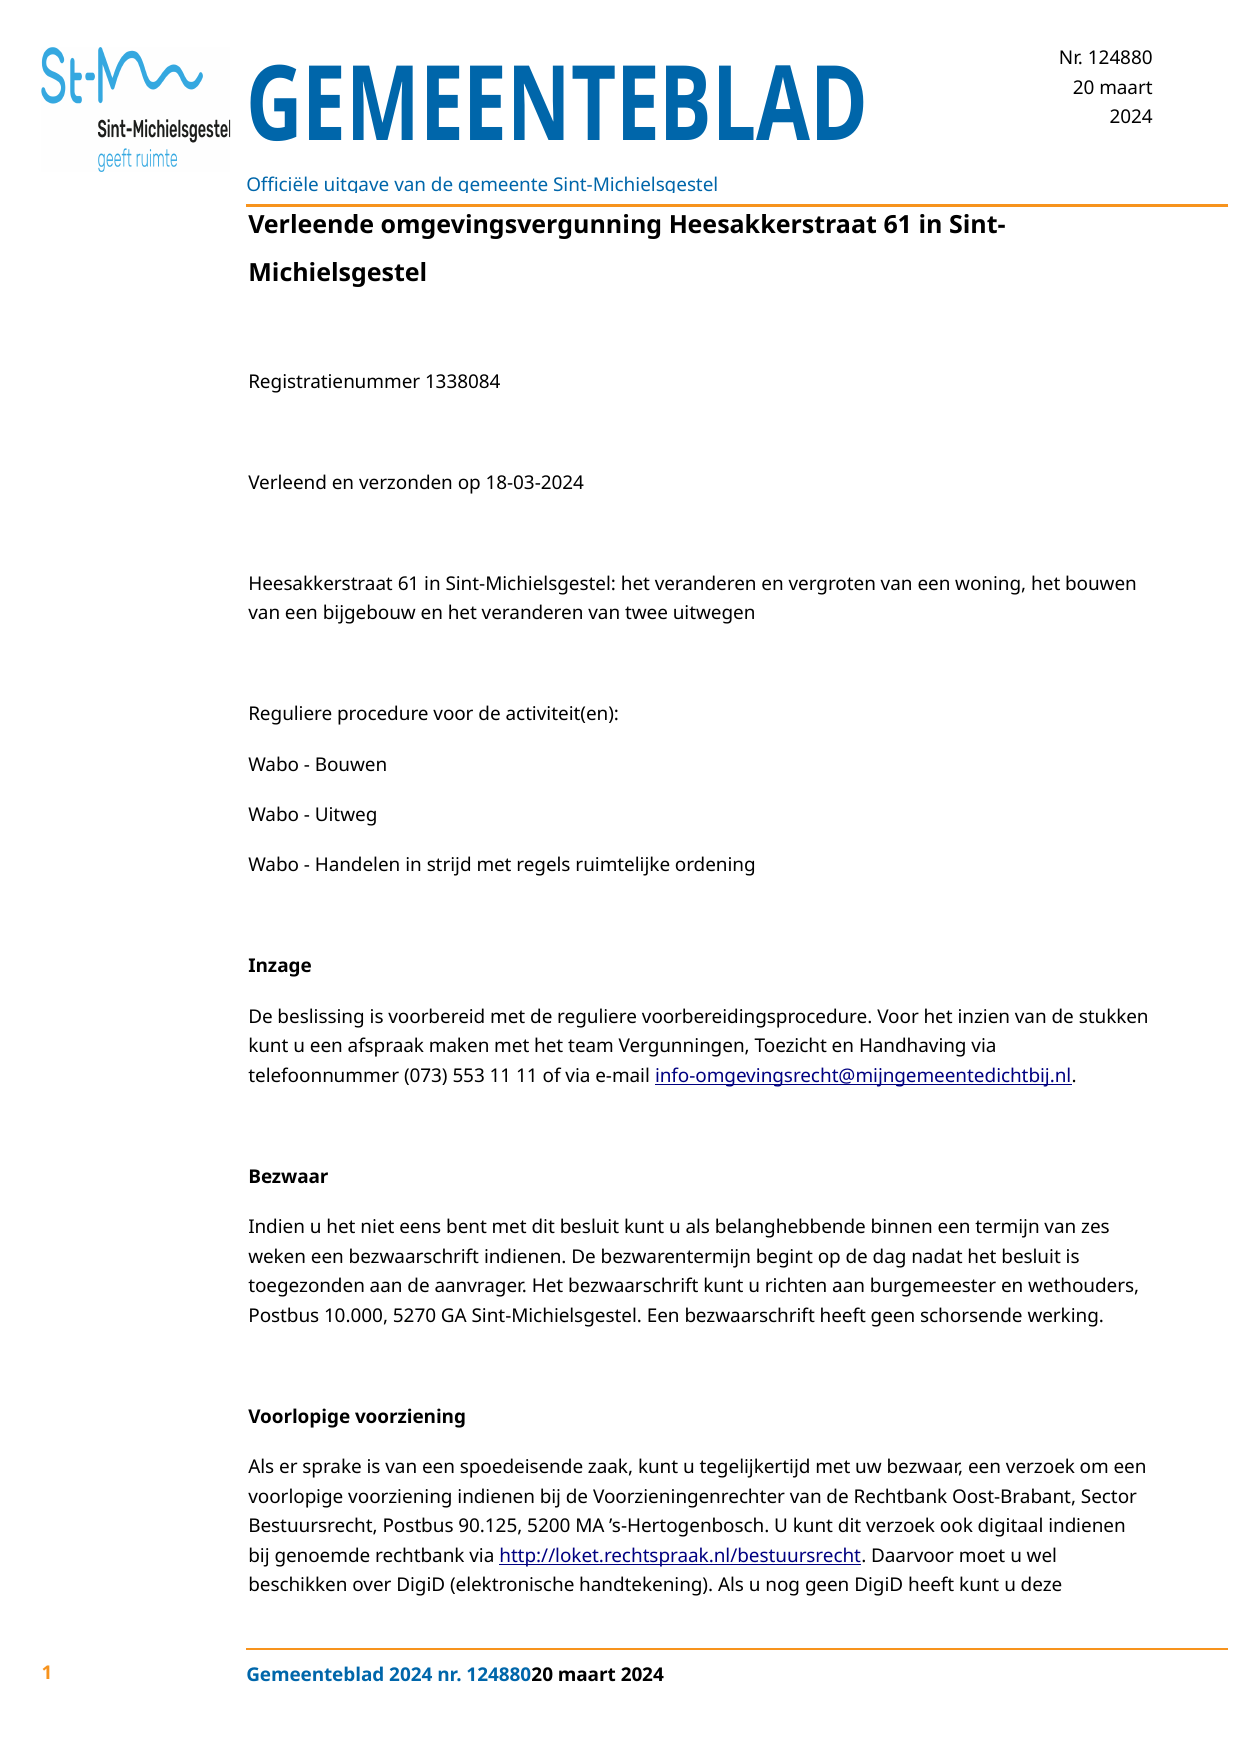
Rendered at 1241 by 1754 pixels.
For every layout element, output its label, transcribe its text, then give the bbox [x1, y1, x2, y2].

text Reguliere procedure voor de activiteit(en): [248, 700, 1152, 726]
picture [41, 47, 231, 172]
text Indien u het niet eens bent met dit besluit kunt u als belanghebbende binnen een termijn van zes weken een bezwaarschrift indienen. De bezwarentermijn begint op de dag nadat het besluit is toegezonden aan de aanvrager. Het bezwaarschrift kunt u richten aan burgemeester en wethouders, Postbus 10.000, 5270 GA Sint-Michielsgestel. Een bezwaarschrift heeft geen schorsende werking. [248, 1213, 1152, 1328]
text Wabo - Bouwen [248, 751, 1152, 777]
text Wabo - Handelen in strijd met regels ruimtelijke ordening [248, 852, 1152, 877]
text Registratienummer 1338084 [248, 368, 1152, 394]
text Wabo - Uitweg [248, 801, 1152, 827]
text Verleende omgevingsvergunning Heesakkerstraat 61 in Sint-Michielsgestel [248, 207, 1152, 288]
text Voorlopige voorziening [248, 1403, 1152, 1429]
text De beslissing is voorbereid met de reguliere voorbereidingsprocedure. Voor het inzien van de stukken kunt u een afspraak maken met het team Vergunningen, Toezicht en Handhaving via telefoonnummer (073) 553 11 11 of via e-mail info-omgevingsrecht@mijngemeentedichtbij.nl. [248, 1003, 1152, 1088]
text Verleend en verzonden op 18-03-2024 [248, 469, 1152, 495]
text Bezwaar [248, 1163, 1152, 1189]
text Heesakkerstraat 61 in Sint-Michielsgestel: het veranderen en vergroten van een woning, het bouwen van een bijgebouw en het veranderen van twee uitwegen [248, 570, 1152, 625]
text Inzage [248, 952, 1152, 978]
text Als er sprake is van een spoedeisende zaak, kunt u tegelijkertijd met uw bezwaar, een verzoek om een voorlopige voorziening indienen bij de Voorzieningenrechter van de Rechtbank Oost-Brabant, Sector Bestuursrecht, Postbus 90.125, 5200 MA ’s-Hertogenbosch. U kunt dit verzoek ook digitaal indienen bij genoemde rechtbank via http://loket.rechtspraak.nl/bestuursrecht. Daarvoor moet u wel beschikken over DigiD (elektronische handtekening). Als u nog geen DigiD heeft kunt u deze [248, 1453, 1152, 1597]
